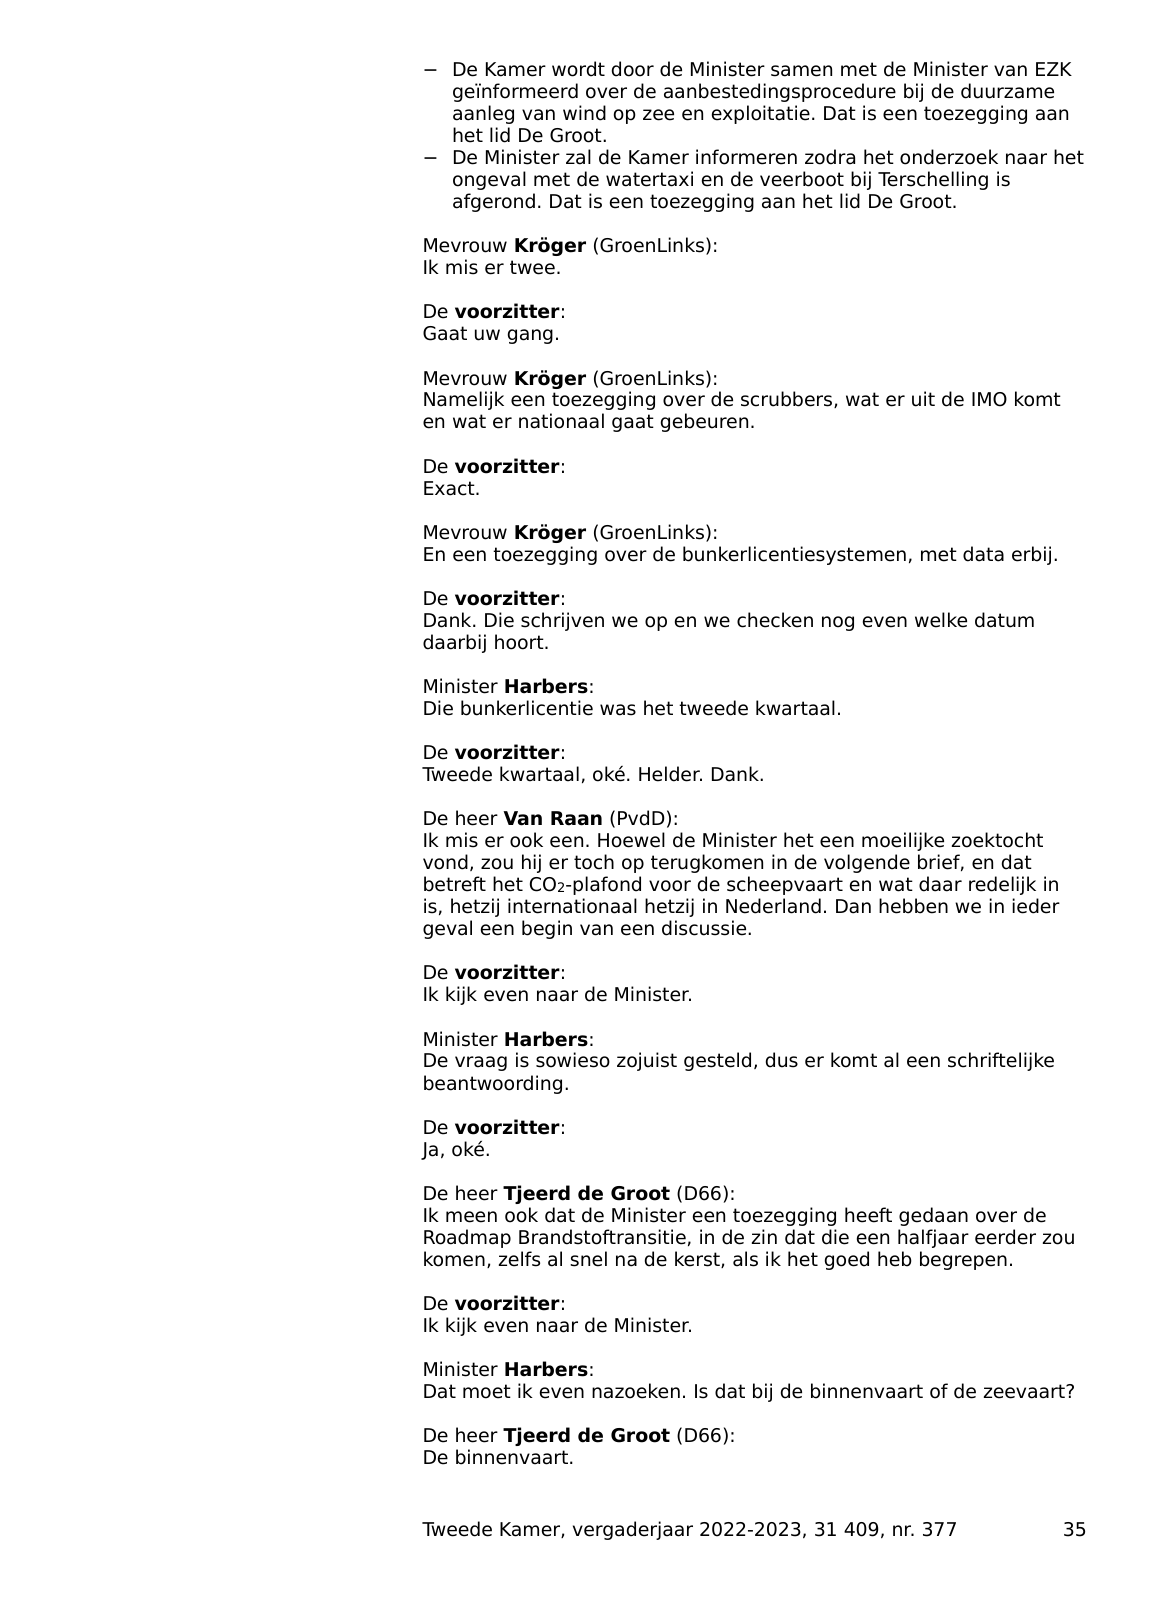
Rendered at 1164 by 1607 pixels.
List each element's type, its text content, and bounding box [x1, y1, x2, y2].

text − De Kamer wordt door de Minister samen met de Minister van EZK geïnformeerd over de aanbestedingsprocedure bij de duurzame aanleg van wind op zee en exploitatie. Dat is een toezegging aan het lid De Groot. [422, 59, 1087, 147]
text Minister Harbers: [422, 1028, 1087, 1050]
text Gaat uw gang. [422, 323, 1087, 345]
text − De Minister zal de Kamer informeren zodra het onderzoek naar het ongeval met de watertaxi en de veerboot bij Terschelling is afgerond. Dat is een toezegging aan het lid De Groot. [422, 147, 1087, 213]
text Die bunkerlicentie was het tweede kwartaal. [422, 698, 1087, 720]
text De heer Van Raan (PvdD): [422, 808, 1087, 830]
text Ja, oké. [422, 1138, 1087, 1161]
text De voorzitter: [422, 742, 1087, 764]
text En een toezegging over de bunkerlicentiesystemen, met data erbij. [422, 544, 1087, 566]
text Mevrouw Kröger (GroenLinks): [422, 367, 1087, 389]
text De voorzitter: [422, 1117, 1087, 1138]
text Tweede kwartaal, oké. Helder. Dank. [422, 764, 1087, 786]
text Mevrouw Kröger (GroenLinks): [422, 522, 1087, 544]
text Ik mis er twee. [422, 257, 1087, 279]
text Dank. Die schrijven we op en we checken nog even welke datum daarbij hoort. [422, 610, 1087, 654]
text De binnenvaart. [422, 1447, 1087, 1469]
text Dat moet ik even nazoeken. Is dat bij de binnenvaart of de zeevaart? [422, 1381, 1087, 1403]
text De vraag is sowieso zojuist gesteld, dus er komt al een schriftelijke beantwoording. [422, 1050, 1087, 1094]
text De heer Tjeerd de Groot (D66): [422, 1425, 1087, 1447]
text De heer Tjeerd de Groot (D66): [422, 1183, 1087, 1205]
text De voorzitter: [422, 301, 1087, 323]
text Minister Harbers: [422, 1359, 1087, 1381]
text Ik kijk even naar de Minister. [422, 1315, 1087, 1337]
text De voorzitter: [422, 456, 1087, 477]
text Exact. [422, 477, 1087, 499]
text Namelijk een toezegging over de scrubbers, wat er uit de IMO komt en wat er nationaal gaat gebeuren. [422, 389, 1087, 433]
text Ik kijk even naar de Minister. [422, 984, 1087, 1006]
text Minister Harbers: [422, 676, 1087, 698]
text De voorzitter: [422, 588, 1087, 610]
text De voorzitter: [422, 1293, 1087, 1315]
text Ik meen ook dat de Minister een toezegging heeft gedaan over de Roadmap Brandstoftransitie, in de zin dat die een halfjaar eerder zou komen, zelfs al snel na de kerst, als ik het goed heb begrepen. [422, 1205, 1087, 1271]
text Ik mis er ook een. Hoewel de Minister het een moeilijke zoektocht vond, zou hij er toch op terugkomen in de volgende brief, en dat betreft het CO2-plafond voor de scheepvaart en wat daar redelijk in is, hetzij internationaal hetzij in Nederland. Dan hebben we in ieder geval een begin van een discussie. [422, 830, 1087, 940]
text Mevrouw Kröger (GroenLinks): [422, 235, 1087, 257]
text De voorzitter: [422, 962, 1087, 984]
